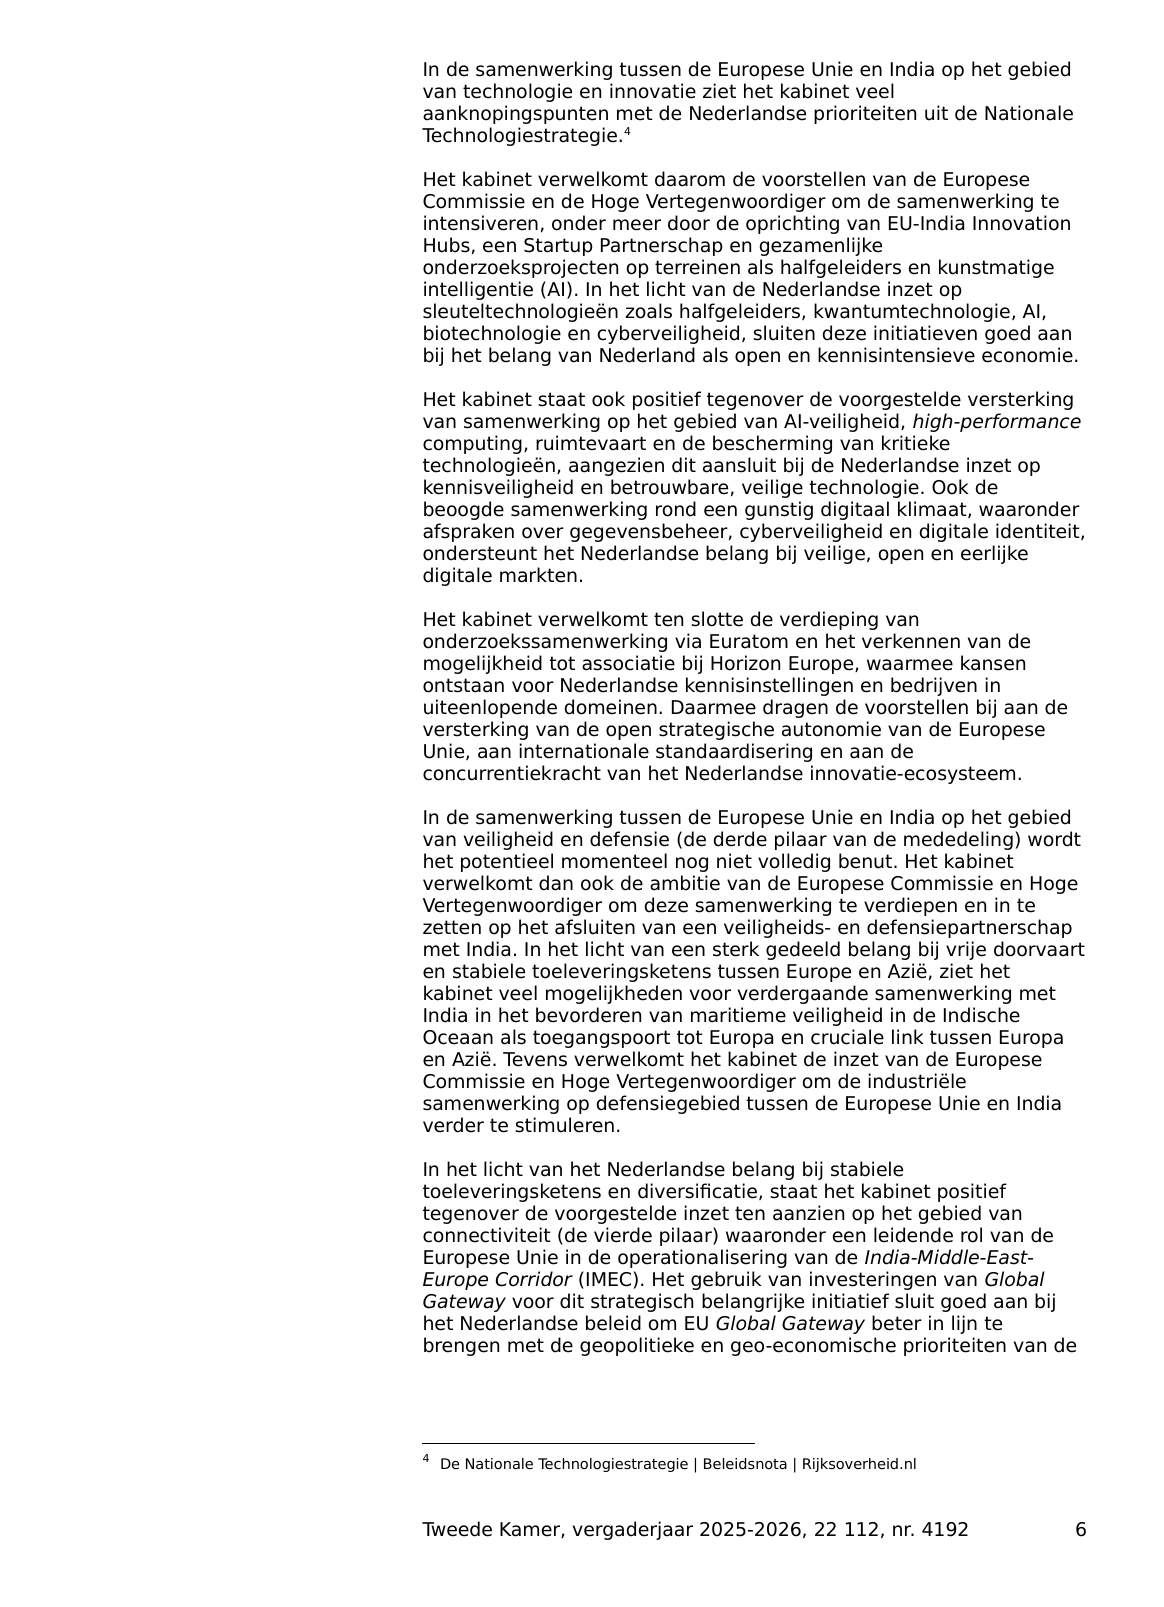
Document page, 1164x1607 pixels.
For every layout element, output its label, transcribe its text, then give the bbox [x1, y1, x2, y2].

text Het kabinet verwelkomt daarom de voorstellen van de Europese Commissie en de Hoge Vertegenwoordiger om de samenwerking te intensiveren, onder meer door de oprichting van EU-India Innovation Hubs, een Startup Partnerschap en gezamenlijke onderzoeksprojecten op terreinen als halfgeleiders en kunstmatige intelligentie (AI). In het licht van de Nederlandse inzet op sleuteltechnologieën zoals halfgeleiders, kwantumtechnologie, AI, biotechnologie en cyberveiligheid, sluiten deze initiatieven goed aan bij het belang van Nederland als open en kennisintensieve economie. [422, 169, 1087, 367]
text In de samenwerking tussen de Europese Unie en India op het gebied van technologie en innovatie ziet het kabinet veel aanknopingspunten met de Nederlandse prioriteiten uit de Nationale Technologiestrategie. [422, 59, 1087, 147]
text Het kabinet verwelkomt ten slotte de verdieping van onderzoekssamenwerking via Euratom en het verkennen van de mogelijkheid tot associatie bij Horizon Europe, waarmee kansen ontstaan voor Nederlandse kennisinstellingen en bedrijven in uiteenlopende domeinen. Daarmee dragen de voorstellen bij aan de versterking van de open strategische autonomie van de Europese Unie, aan internationale standaardisering en aan de concurrentiekracht van het Nederlandse innovatie-ecosysteem. [422, 609, 1087, 785]
text De Nationale Technologiestrategie | Beleidsnota | Rijksoverheid.nl [422, 1452, 1087, 1474]
text Het kabinet staat ook positief tegenover de voorgestelde versterking van samenwerking op het gebied van AI-veiligheid, high-performance computing, ruimtevaart en de bescherming van kritieke technologieën, aangezien dit aansluit bij de Nederlandse inzet op kennisveiligheid en betrouwbare, veilige technologie. Ook de beoogde samenwerking rond een gunstig digitaal klimaat, waaronder afspraken over gegevensbeheer, cyberveiligheid en digitale identiteit, ondersteunt het Nederlandse belang bij veilige, open en eerlijke digitale markten. [422, 389, 1087, 587]
text In de samenwerking tussen de Europese Unie en India op het gebied van veiligheid en defensie (de derde pilaar van de mededeling) wordt het potentieel momenteel nog niet volledig benut. Het kabinet verwelkomt dan ook de ambitie van de Europese Commissie en Hoge Vertegenwoordiger om deze samenwerking te verdiepen en in te zetten op het afsluiten van een veiligheids- en defensiepartnerschap met India. In het licht van een sterk gedeeld belang bij vrije doorvaart en stabiele toeleveringsketens tussen Europe en Azië, ziet het kabinet veel mogelijkheden voor verdergaande samenwerking met India in het bevorderen van maritieme veiligheid in de Indische Oceaan als toegangspoort tot Europa en cruciale link tussen Europa en Azië. Tevens verwelkomt het kabinet de inzet van de Europese Commissie en Hoge Vertegenwoordiger om de industriële samenwerking op defensiegebied tussen de Europese Unie en India verder te stimuleren. [422, 807, 1087, 1137]
text In het licht van het Nederlandse belang bij stabiele toeleveringsketens en diversificatie, staat het kabinet positief tegenover de voorgestelde inzet ten aanzien op het gebied van connectiviteit (de vierde pilaar) waaronder een leidende rol van de Europese Unie in de operationalisering van de India-Middle-East-Europe Corridor (IMEC). Het gebruik van investeringen van Global Gateway voor dit strategisch belangrijke initiatief sluit goed aan bij het Nederlandse beleid om EU Global Gateway beter in lijn te brengen met de geopolitieke en geo-economische prioriteiten van de [422, 1159, 1087, 1357]
